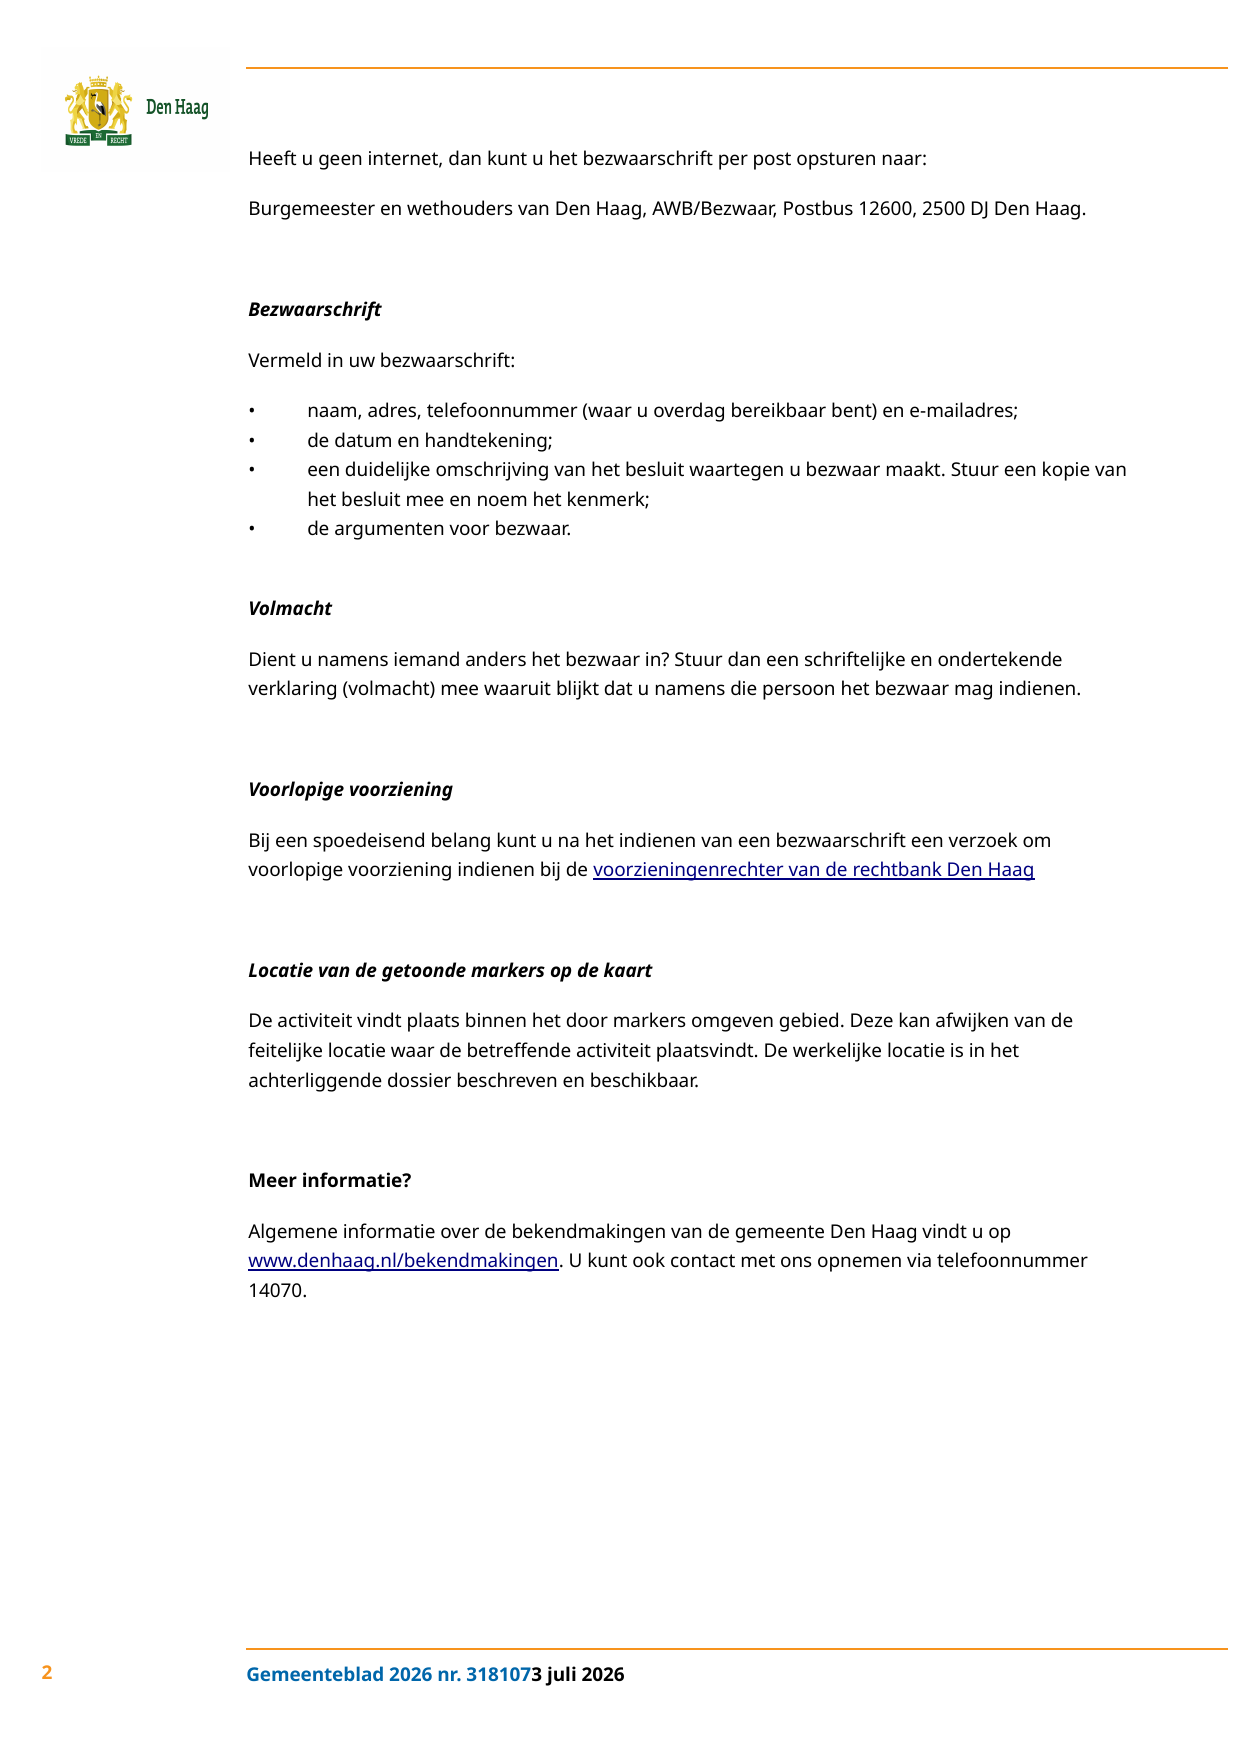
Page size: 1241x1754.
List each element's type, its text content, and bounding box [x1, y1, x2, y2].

text Meer informatie? [248, 1168, 1152, 1193]
picture [41, 47, 231, 172]
text Bij een spoedeisend belang kunt u na het indienen van een bezwaarschrift een verzoek om voorlopige voorziening indienen bij de voorzieningenrechter van de rechtbank Den Haag [248, 827, 1152, 882]
text Voorlopige voorziening [248, 776, 1152, 802]
list naam, adres, telefoonnummer (waar u overdag bereikbaar bent) en e-mailadres; [248, 397, 1152, 423]
text Volmacht [248, 596, 1152, 621]
text De activiteit vindt plaats binnen het door markers omgeven gebied. Deze kan afwijken van de feitelijke locatie waar de betreffende activiteit plaatsvindt. De werkelijke locatie is in het achterliggende dossier beschreven en beschikbaar. [248, 1008, 1152, 1093]
text Bezwaarschrift [248, 296, 1152, 322]
list een duidelijke omschrijving van het besluit waartegen u bezwaar maakt. Stuur een kopie van het besluit mee en noem het kenmerk; [248, 456, 1152, 512]
text Algemene informatie over de bekendmakingen van de gemeente Den Haag vindt u op www.denhaag.nl/bekendmakingen. U kunt ook contact met ons opnemen via telefoonnummer 14070. [248, 1218, 1152, 1303]
text Heeft u geen internet, dan kunt u het bezwaarschrift per post opsturen naar: [248, 145, 1152, 171]
text Locatie van de getoonde markers op de kaart [248, 957, 1152, 983]
text Dient u namens iemand anders het bezwaar in? Stuur dan een schriftelijke en ondertekende verklaring (volmacht) mee waaruit blijkt dat u namens die persoon het bezwaar mag indienen. [248, 646, 1152, 701]
text Burgemeester en wethouders van Den Haag, AWB/Bezwaar, Postbus 12600, 2500 DJ Den Haag. [248, 196, 1152, 221]
list de datum en handtekening; [248, 427, 1152, 453]
text Vermeld in uw bezwaarschrift: [248, 347, 1152, 373]
list de argumenten voor bezwaar. [248, 516, 1152, 541]
